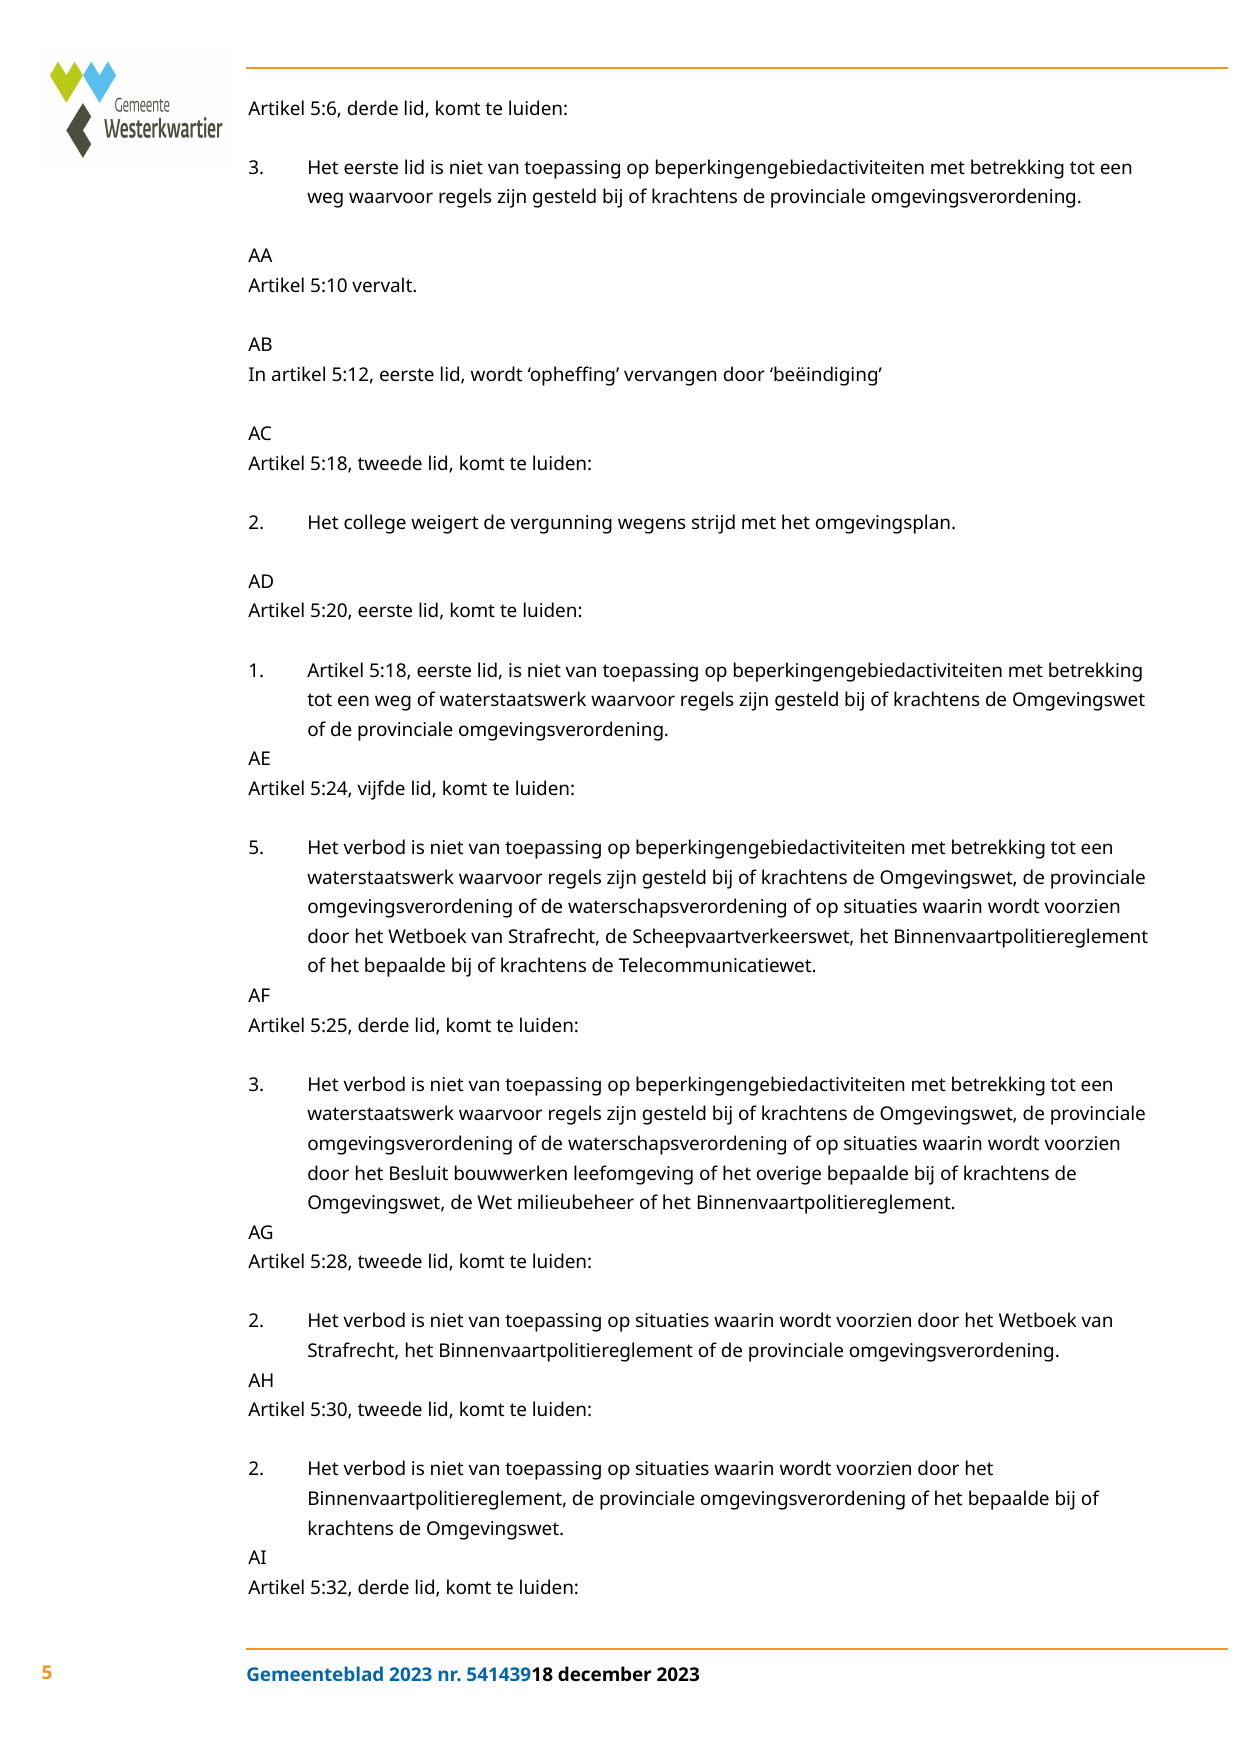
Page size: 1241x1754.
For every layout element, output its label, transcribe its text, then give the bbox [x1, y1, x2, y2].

text AH [248, 1367, 1152, 1393]
text AC [248, 420, 1152, 446]
list Het eerste lid is niet van toepassing op beperkingengebiedactiviteiten met betrekking tot een weg waarvoor regels zijn gesteld bij of krachtens de provinciale omgevingsverordening. [248, 154, 1152, 209]
text Artikel 5:28, tweede lid, komt te luiden: [248, 1248, 1152, 1274]
picture [41, 47, 231, 172]
text AG [248, 1219, 1152, 1245]
list Het verbod is niet van toepassing op beperkingengebiedactiviteiten met betrekking tot een waterstaatswerk waarvoor regels zijn gesteld bij of krachtens de Omgevingswet, de provinciale omgevingsverordening of de waterschapsverordening of op situaties waarin wordt voorzien door het Besluit bouwwerken leefomgeving of het overige bepaalde bij of krachtens de Omgevingswet, de Wet milieubeheer of het Binnenvaartpolitiereglement. [248, 1071, 1152, 1215]
list Het verbod is niet van toepassing op beperkingengebiedactiviteiten met betrekking tot een waterstaatswerk waarvoor regels zijn gesteld bij of krachtens de Omgevingswet, de provinciale omgevingsverordening of de waterschapsverordening of op situaties waarin wordt voorzien door het Wetboek van Strafrecht, de Scheepvaartverkeerswet, het Binnenvaartpolitiereglement of het bepaalde bij of krachtens de Telecommunicatiewet. [248, 834, 1152, 978]
text AF [248, 982, 1152, 1008]
text Artikel 5:24, vijfde lid, komt te luiden: [248, 775, 1152, 801]
text AE [248, 746, 1152, 771]
list Het verbod is niet van toepassing op situaties waarin wordt voorzien door het Wetboek van Strafrecht, het Binnenvaartpolitiereglement of de provinciale omgevingsverordening. [248, 1308, 1152, 1363]
text AD [248, 568, 1152, 594]
text Artikel 5:20, eerste lid, komt te luiden: [248, 598, 1152, 623]
text AA [248, 243, 1152, 268]
text Artikel 5:6, derde lid, komt te luiden: [248, 95, 1152, 121]
text AB [248, 331, 1152, 357]
text Artikel 5:30, tweede lid, komt te luiden: [248, 1396, 1152, 1422]
text Artikel 5:10 vervalt. [248, 272, 1152, 298]
text In artikel 5:12, eerste lid, wordt ‘opheffing’ vervangen door ‘beëindiging’ [248, 361, 1152, 387]
text Artikel 5:25, derde lid, komt te luiden: [248, 1012, 1152, 1038]
list Het college weigert de vergunning wegens strijd met het omgevingsplan. [248, 509, 1152, 535]
text AI [248, 1544, 1152, 1570]
text Artikel 5:32, derde lid, komt te luiden: [248, 1574, 1152, 1600]
list Het verbod is niet van toepassing op situaties waarin wordt voorzien door het Binnenvaartpolitiereglement, de provinciale omgevingsverordening of het bepaalde bij of krachtens de Omgevingswet. [248, 1456, 1152, 1541]
list Artikel 5:18, eerste lid, is niet van toepassing op beperkingengebiedactiviteiten met betrekking tot een weg of waterstaatswerk waarvoor regels zijn gesteld bij of krachtens de Omgevingswet of de provinciale omgevingsverordening. [248, 657, 1152, 742]
text Artikel 5:18, tweede lid, komt te luiden: [248, 450, 1152, 476]
